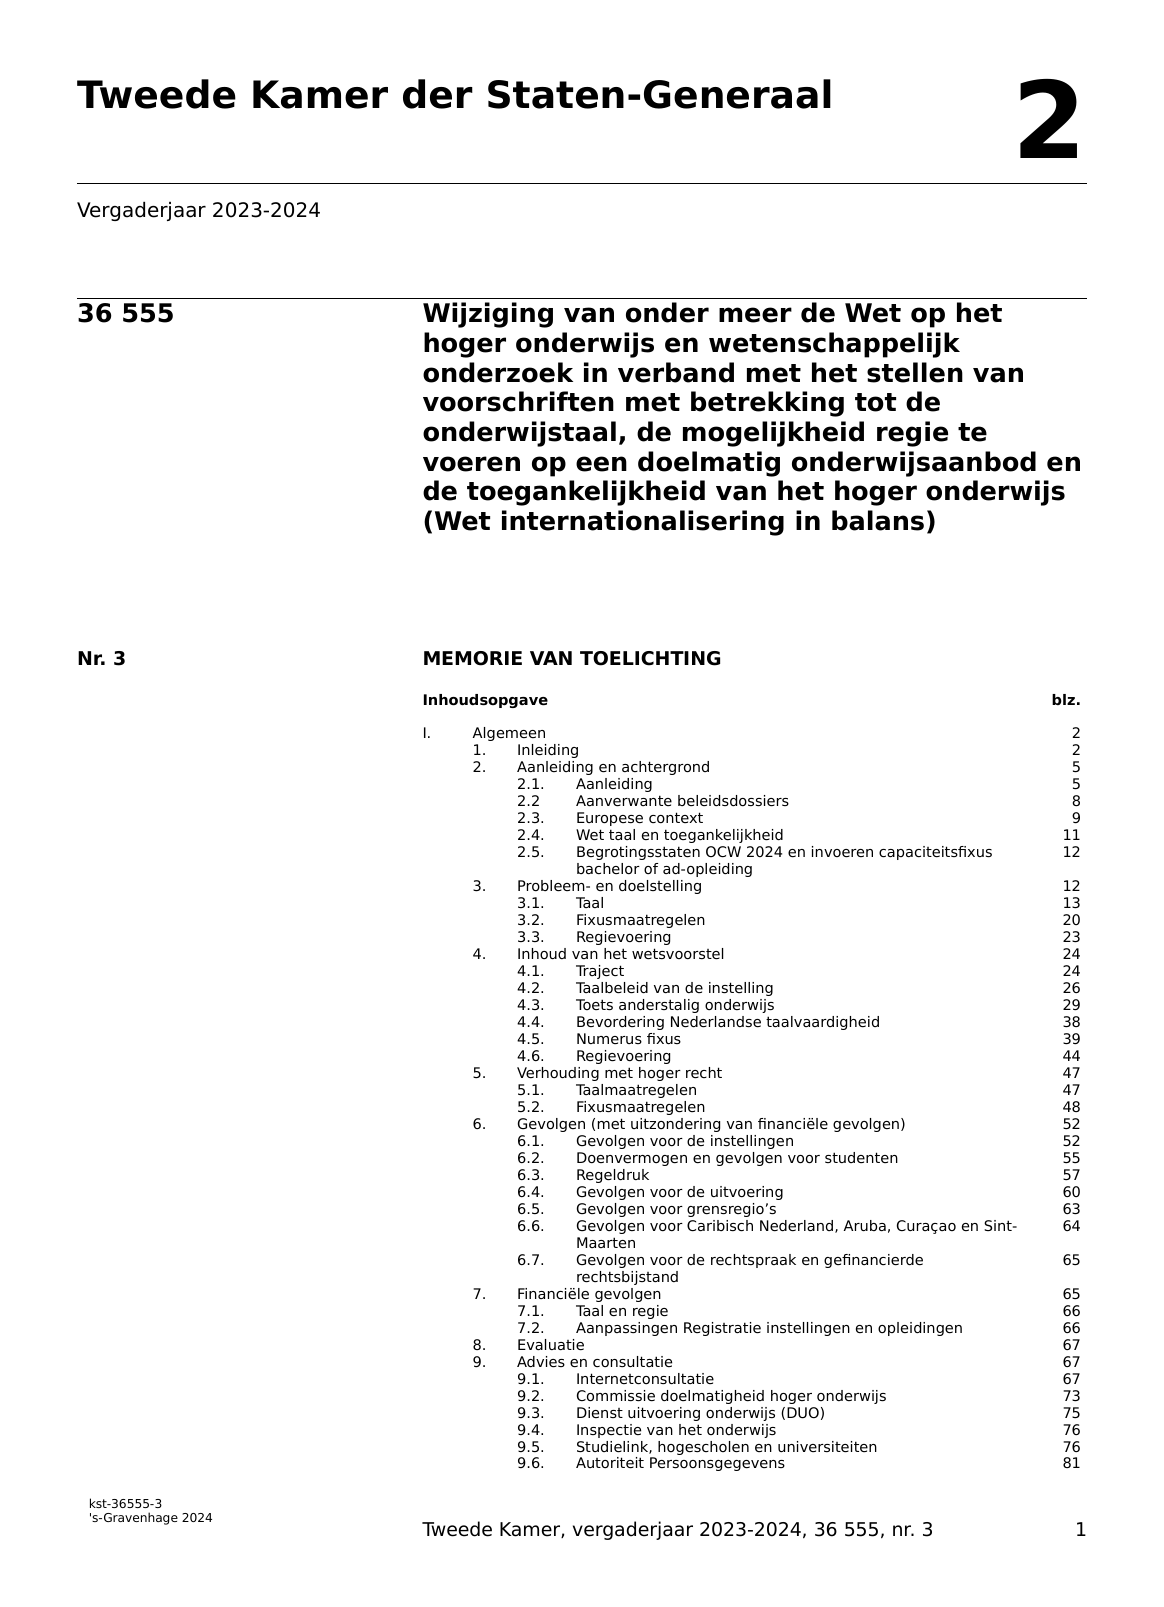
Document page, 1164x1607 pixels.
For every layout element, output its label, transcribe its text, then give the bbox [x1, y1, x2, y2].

table_cell Taal en regie [570, 1303, 1028, 1319]
table_header Tweede Kamer der Staten-Generaal [77, 59, 886, 183]
table_cell [467, 1252, 511, 1286]
table_cell Evaluatie [511, 1337, 1028, 1353]
table_cell 3.1. [511, 895, 570, 912]
table_cell [422, 1405, 467, 1421]
table_cell [422, 1337, 467, 1353]
table_cell 38 [1028, 1014, 1087, 1031]
table_cell 57 [1028, 1167, 1087, 1184]
table_cell 7.2. [511, 1320, 570, 1337]
table_cell Aanverwante beleidsdossiers [570, 793, 1028, 810]
text kst-36555-3 [88, 1497, 323, 1511]
table_cell 9.3. [511, 1405, 570, 1421]
table_cell Inhoud van het wetsvoorstel [511, 946, 1028, 963]
table_cell Financiële gevolgen [511, 1286, 1028, 1303]
table_cell 24 [1028, 963, 1087, 980]
table_cell [422, 895, 467, 912]
table_cell [422, 1303, 467, 1319]
table_cell [422, 929, 467, 946]
table_cell [422, 1099, 467, 1116]
table_cell Gevolgen voor grensregio’s [570, 1201, 1028, 1218]
table_cell Commissie doelmatigheid hoger onderwijs [570, 1388, 1028, 1404]
table_cell 6.6. [511, 1218, 570, 1252]
table_cell Wet taal en toegankelijkheid [570, 827, 1028, 844]
table_cell [422, 1014, 467, 1031]
table_cell Taalbeleid van de instelling [570, 980, 1028, 997]
table_cell [422, 1286, 467, 1303]
table_cell [467, 1082, 511, 1099]
table_cell 73 [1028, 1388, 1087, 1404]
table_cell Regievoering [570, 1048, 1028, 1065]
table_cell [422, 997, 467, 1014]
table_cell 9.4. [511, 1421, 570, 1438]
table_cell [422, 963, 467, 980]
table_cell 2.1. [511, 776, 570, 793]
table_cell [467, 895, 511, 912]
table_cell Inspectie van het onderwijs [570, 1421, 1028, 1438]
table_cell Dienst uitvoering onderwijs (DUO) [570, 1405, 1028, 1421]
table_cell [422, 1252, 467, 1286]
table_cell Taal [570, 895, 1028, 912]
table_cell [467, 1201, 511, 1218]
table_cell Traject [570, 963, 1028, 980]
table_cell [422, 1184, 467, 1201]
table_cell 52 [1028, 1133, 1087, 1150]
table_cell 6.5. [511, 1201, 570, 1218]
table_cell 9.6. [511, 1455, 570, 1472]
table_cell 2. [467, 759, 511, 776]
table_cell [467, 1218, 511, 1252]
table_cell 7.1. [511, 1303, 570, 1319]
table_cell 12 [1028, 878, 1087, 895]
table_cell 60 [1028, 1184, 1087, 1201]
table_cell [422, 776, 467, 793]
table_cell [467, 1439, 511, 1455]
table_cell [422, 912, 467, 929]
table_cell [422, 1455, 467, 1472]
table_cell [467, 1184, 511, 1201]
table_cell 48 [1028, 1099, 1087, 1116]
table_cell Autoriteit Persoonsgegevens [570, 1455, 1028, 1472]
table_cell 6.4. [511, 1184, 570, 1201]
table_cell Verhouding met hoger recht [511, 1065, 1028, 1082]
table_cell 9.5. [511, 1439, 570, 1455]
table_cell [422, 827, 467, 844]
table_cell 2 [1028, 742, 1087, 759]
table_cell 5. [467, 1065, 511, 1082]
table_cell [467, 980, 511, 997]
table_cell 9.2. [511, 1388, 570, 1404]
table_cell 11 [1028, 827, 1087, 844]
table_cell 67 [1028, 1371, 1087, 1387]
table_cell Fixusmaatregelen [570, 1099, 1028, 1116]
table_cell 75 [1028, 1405, 1087, 1421]
table_header 2 [886, 59, 1087, 183]
table_cell [422, 1167, 467, 1184]
table_cell 4.5. [511, 1031, 570, 1048]
table_cell 44 [1028, 1048, 1087, 1065]
table_cell 64 [1028, 1218, 1087, 1252]
table_cell [422, 1354, 467, 1371]
table_cell 5 [1028, 759, 1087, 776]
table_cell [467, 793, 511, 810]
table_cell [422, 759, 467, 776]
table_cell [467, 929, 511, 946]
table_cell 3.2. [511, 912, 570, 929]
table_cell [422, 793, 467, 810]
table_cell [422, 1048, 467, 1065]
table_cell 9 [1028, 810, 1087, 827]
table_cell [467, 912, 511, 929]
table_cell Numerus fixus [570, 1031, 1028, 1048]
table_cell [570, 708, 1087, 725]
table_cell Advies en consultatie [511, 1354, 1028, 1371]
table_cell Europese context [570, 810, 1028, 827]
table_cell 55 [1028, 1150, 1087, 1167]
table_cell 6.7. [511, 1252, 570, 1286]
subtitle 36 555 Wijziging van onder meer de Wet op het hoger onderwijs en wetenschappelijk onderzoek in verband met het stellen van voorschriften met betrekking tot de onderwijstaal, de mogelijkheid regie te voeren op een doelmatig onderwijsaanbod en de toegankelijkheid van het hoger onderwijs (Wet internationalisering in balans) [77, 299, 1087, 536]
table_cell [422, 1371, 467, 1387]
table_cell 12 [1028, 844, 1087, 878]
table_cell Bevordering Nederlandse taalvaardigheid [570, 1014, 1028, 1031]
table_cell [422, 1133, 467, 1150]
table_cell 47 [1028, 1065, 1087, 1082]
table_cell Studielink, hogescholen en universiteiten [570, 1439, 1028, 1455]
table_cell 29 [1028, 997, 1087, 1014]
table_cell 3. [467, 878, 511, 895]
table_cell Gevolgen (met uitzondering van financiële gevolgen) [511, 1116, 1028, 1133]
table_cell 65 [1028, 1252, 1087, 1286]
table_cell 2 [1028, 725, 1087, 742]
table_cell [422, 1388, 467, 1404]
table_cell Regeldruk [570, 1167, 1028, 1184]
table_cell [422, 1031, 467, 1048]
table_cell [467, 1031, 511, 1048]
table_cell [422, 708, 570, 725]
table_cell 66 [1028, 1320, 1087, 1337]
table_cell [467, 1014, 511, 1031]
table_cell Aanleiding en achtergrond [511, 759, 1028, 776]
table_header blz. [1028, 691, 1087, 708]
table_cell Inleiding [511, 742, 1028, 759]
table_cell 63 [1028, 1201, 1087, 1218]
table_cell [422, 810, 467, 827]
table_cell Doenvermogen en gevolgen voor studenten [570, 1150, 1028, 1167]
table_cell 66 [1028, 1303, 1087, 1319]
table_cell 67 [1028, 1337, 1087, 1353]
table_cell [422, 1201, 467, 1218]
table_cell Regievoering [570, 929, 1028, 946]
table_cell [467, 827, 511, 844]
table_cell [422, 1320, 467, 1337]
table_cell [422, 1082, 467, 1099]
table_cell Gevolgen voor de instellingen [570, 1133, 1028, 1150]
subtitle Nr. 3 MEMORIE VAN TOELICHTING [77, 647, 1087, 669]
table_cell 4.2. [511, 980, 570, 997]
table_cell 5.2. [511, 1099, 570, 1116]
table_cell I. [422, 725, 467, 742]
text 's-Gravenhage 2024 [88, 1511, 323, 1525]
table_cell [467, 1320, 511, 1337]
table_cell 6.3. [511, 1167, 570, 1184]
table_cell [467, 1455, 511, 1472]
table_cell [422, 1421, 467, 1438]
table_cell Probleem- en doelstelling [511, 878, 1028, 895]
table_cell 52 [1028, 1116, 1087, 1133]
table_cell 8 [1028, 793, 1087, 810]
table_cell [467, 1167, 511, 1184]
table_cell 1. [467, 742, 511, 759]
table_cell Begrotingsstaten OCW 2024 en invoeren capaciteitsfixus bachelor of ad-opleiding [570, 844, 1028, 878]
table_cell Gevolgen voor de rechtspraak en gefinancierde rechtsbijstand [570, 1252, 1028, 1286]
table_cell 4.3. [511, 997, 570, 1014]
table_cell [467, 844, 511, 878]
table_cell 13 [1028, 895, 1087, 912]
table_cell 4.6. [511, 1048, 570, 1065]
table_cell [467, 1048, 511, 1065]
table_cell [422, 1116, 467, 1133]
table_cell 76 [1028, 1421, 1087, 1438]
table_cell 2.2 [511, 793, 570, 810]
table_cell Gevolgen voor de uitvoering [570, 1184, 1028, 1201]
table_cell Fixusmaatregelen [570, 912, 1028, 929]
table_cell 6. [467, 1116, 511, 1133]
table_cell [467, 1099, 511, 1116]
table_cell [422, 946, 467, 963]
table_cell [422, 878, 467, 895]
table_cell 4. [467, 946, 511, 963]
table_cell Aanleiding [570, 776, 1028, 793]
table_cell [422, 1218, 467, 1252]
table_cell 47 [1028, 1082, 1087, 1099]
table_cell 81 [1028, 1455, 1087, 1472]
table_cell 2.5. [511, 844, 570, 878]
table_cell [422, 844, 467, 878]
table_cell Aanpassingen Registratie instellingen en opleidingen [570, 1320, 1028, 1337]
table_cell 3.3. [511, 929, 570, 946]
table_cell 65 [1028, 1286, 1087, 1303]
table_cell 24 [1028, 946, 1087, 963]
table_cell [467, 1133, 511, 1150]
table_cell 20 [1028, 912, 1087, 929]
table_cell [467, 1371, 511, 1387]
table_cell 4.4. [511, 1014, 570, 1031]
table_cell [467, 1388, 511, 1404]
table_cell Taalmaatregelen [570, 1082, 1028, 1099]
table_cell 8. [467, 1337, 511, 1353]
table_cell [422, 1065, 467, 1082]
table_cell [422, 1150, 467, 1167]
table_cell 6.1. [511, 1133, 570, 1150]
table_cell [467, 963, 511, 980]
table_cell 5.1. [511, 1082, 570, 1099]
table_cell 23 [1028, 929, 1087, 946]
table_cell [467, 810, 511, 827]
table_cell 9.1. [511, 1371, 570, 1387]
table_cell [467, 1421, 511, 1438]
table_cell Vergaderjaar 2023-2024 [77, 184, 1087, 298]
table_cell 2.3. [511, 810, 570, 827]
table_cell 7. [467, 1286, 511, 1303]
table_cell [467, 1150, 511, 1167]
table_cell [467, 997, 511, 1014]
table_cell 76 [1028, 1439, 1087, 1455]
table_cell [467, 1303, 511, 1319]
table_cell [467, 1405, 511, 1421]
table_cell 5 [1028, 776, 1087, 793]
table_cell [422, 980, 467, 997]
table_header Inhoudsopgave [422, 691, 1028, 708]
table_cell 9. [467, 1354, 511, 1371]
table_cell 6.2. [511, 1150, 570, 1167]
table_cell 4.1. [511, 963, 570, 980]
table_cell Internetconsultatie [570, 1371, 1028, 1387]
table_cell Toets anderstalig onderwijs [570, 997, 1028, 1014]
table_cell 67 [1028, 1354, 1087, 1371]
table_cell 2.4. [511, 827, 570, 844]
table_cell 39 [1028, 1031, 1087, 1048]
table_cell Algemeen [467, 725, 1028, 742]
table_cell 26 [1028, 980, 1087, 997]
table_cell [467, 776, 511, 793]
table_cell Gevolgen voor Caribisch Nederland, Aruba, Curaçao en Sint-Maarten [570, 1218, 1028, 1252]
table_cell [422, 1439, 467, 1455]
table_cell [422, 742, 467, 759]
